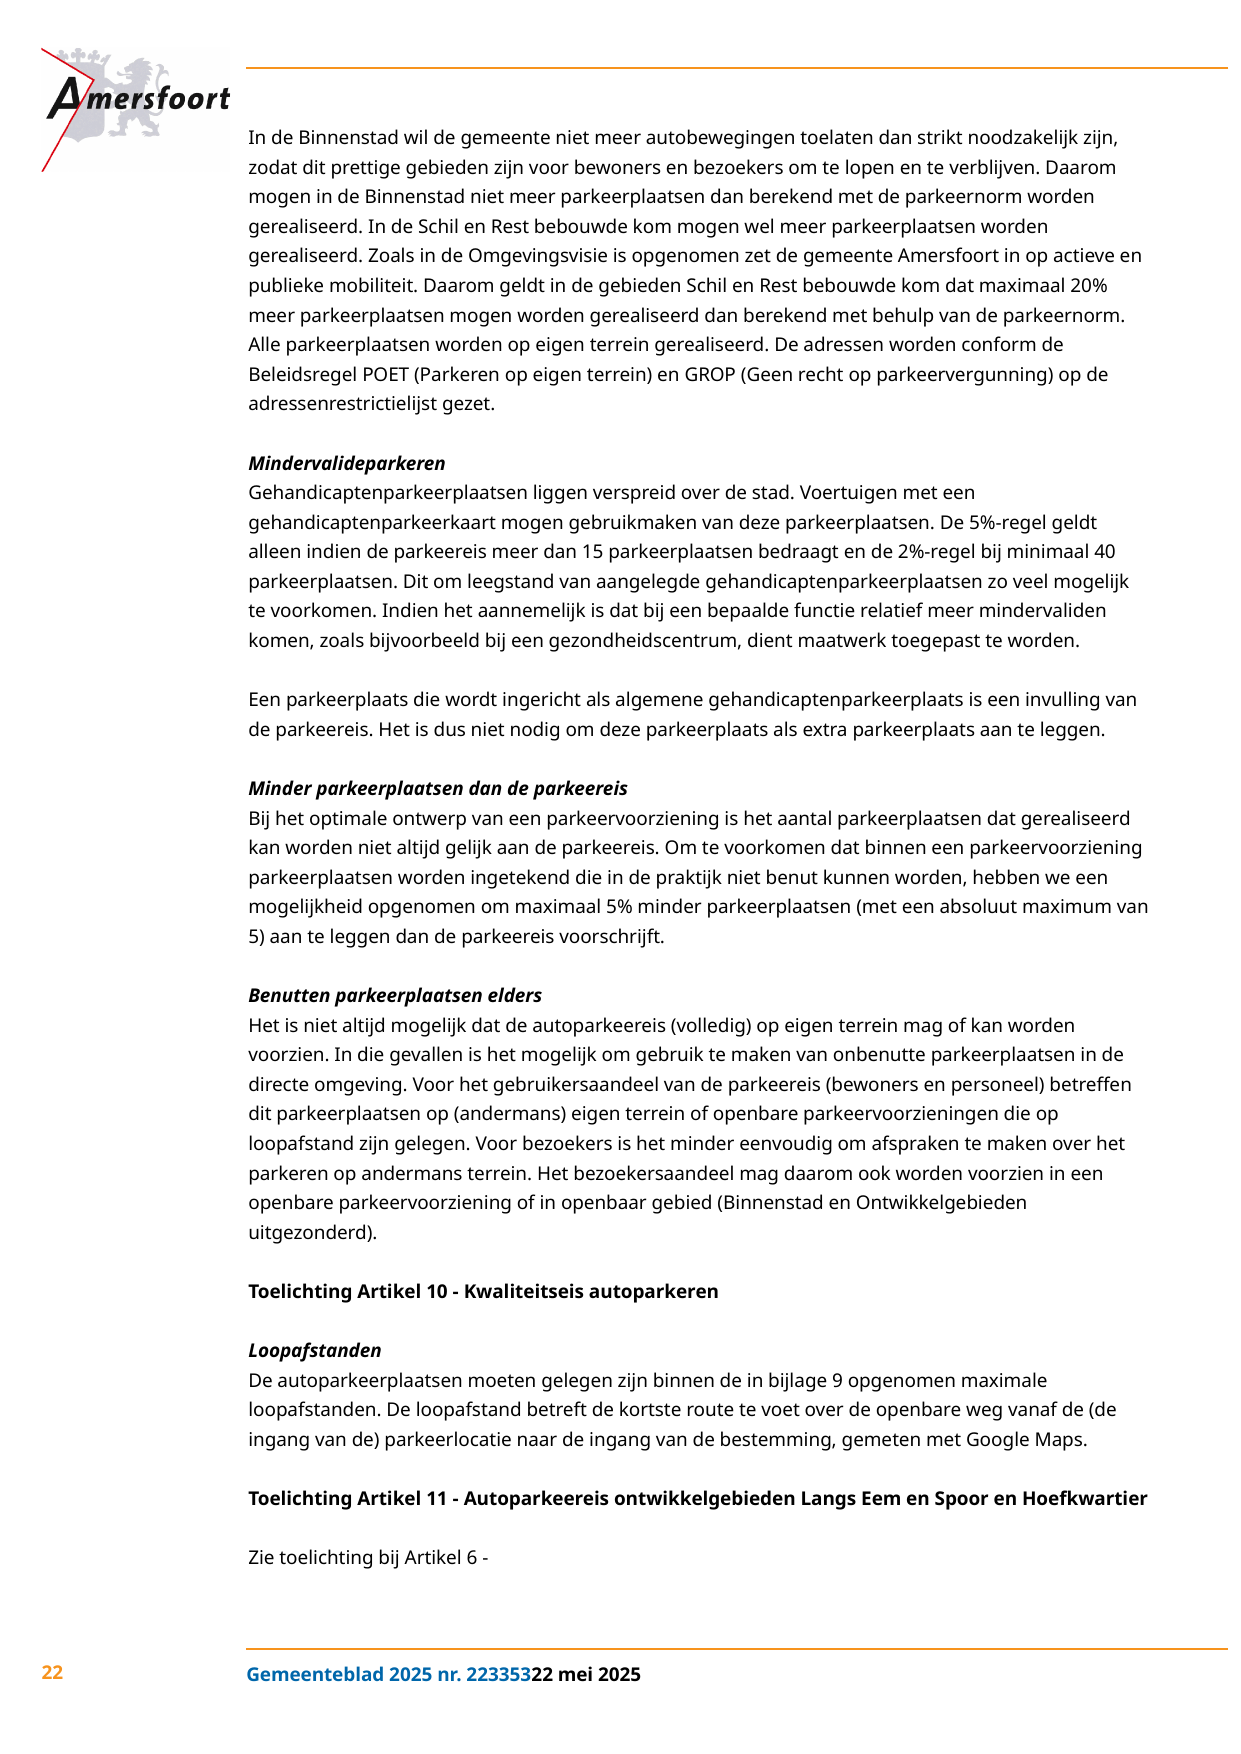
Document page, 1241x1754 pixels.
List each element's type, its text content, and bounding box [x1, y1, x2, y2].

text Bij het optimale ontwerp van een parkeervoorziening is het aantal parkeerplaatsen dat gerealiseerd kan worden niet altijd gelijk aan de parkeereis. Om te voorkomen dat binnen een parkeervoorziening parkeerplaatsen worden ingetekend die in de praktijk niet benut kunnen worden, hebben we een mogelijkheid opgenomen om maximaal 5% minder parkeerplaatsen (met een absoluut maximum van 5) aan te leggen dan de parkeereis voorschrijft. [248, 805, 1152, 949]
text Een parkeerplaats die wordt ingericht als algemene gehandicaptenparkeerplaats is een invulling van de parkeereis. Het is dus niet nodig om deze parkeerplaats als extra parkeerplaats aan te leggen. [248, 686, 1152, 742]
text Zie toelichting bij Artikel 6 - [248, 1544, 1152, 1570]
text In de Binnenstad wil de gemeente niet meer autobewegingen toelaten dan strikt noodzakelijk zijn, zodat dit prettige gebieden zijn voor bewoners en bezoekers om te lopen en te verblijven. Daarom mogen in de Binnenstad niet meer parkeerplaatsen dan berekend met de parkeernorm worden gerealiseerd. In de Schil en Rest bebouwde kom mogen wel meer parkeerplaatsen worden gerealiseerd. Zoals in de Omgevingsvisie is opgenomen zet de gemeente Amersfoort in op actieve en publieke mobiliteit. Daarom geldt in de gebieden Schil en Rest bebouwde kom dat maximaal 20% meer parkeerplaatsen mogen worden gerealiseerd dan berekend met behulp van de parkeernorm. Alle parkeerplaatsen worden op eigen terrein gerealiseerd. De adressen worden conform de Beleidsregel POET (Parkeren op eigen terrein) en GROP (Geen recht op parkeervergunning) op de adressenrestrictielijst gezet. [248, 124, 1152, 416]
text Minder parkeerplaatsen dan de parkeereis [248, 775, 1152, 801]
text Toelichting Artikel 11 - Autoparkeereis ontwikkelgebieden Langs Eem en Spoor en Hoefkwartier [248, 1485, 1152, 1511]
text Benutten parkeerplaatsen elders [248, 982, 1152, 1008]
picture [41, 47, 231, 172]
text Loopafstanden [248, 1337, 1152, 1363]
text Gehandicaptenparkeerplaatsen liggen verspreid over de stad. Voertuigen met een gehandicaptenparkeerkaart mogen gebruikmaken van deze parkeerplaatsen. De 5%-regel geldt alleen indien de parkeereis meer dan 15 parkeerplaatsen bedraagt en de 2%-regel bij minimaal 40 parkeerplaatsen. Dit om leegstand van aangelegde gehandicaptenparkeerplaatsen zo veel mogelijk te voorkomen. Indien het aannemelijk is dat bij een bepaalde functie relatief meer mindervaliden komen, zoals bijvoorbeeld bij een gezondheidscentrum, dient maatwerk toegepast te worden. [248, 479, 1152, 653]
text Mindervalideparkeren [248, 450, 1152, 476]
text De autoparkeerplaatsen moeten gelegen zijn binnen de in bijlage 9 opgenomen maximale loopafstanden. De loopafstand betreft de kortste route te voet over de openbare weg vanaf de (de ingang van de) parkeerlocatie naar de ingang van de bestemming, gemeten met Google Maps. [248, 1367, 1152, 1452]
text Toelichting Artikel 10 - Kwaliteitseis autoparkeren [248, 1278, 1152, 1304]
text Het is niet altijd mogelijk dat de autoparkeereis (volledig) op eigen terrein mag of kan worden voorzien. In die gevallen is het mogelijk om gebruik te maken van onbenutte parkeerplaatsen in de directe omgeving. Voor het gebruikersaandeel van de parkeereis (bewoners en personeel) betreffen dit parkeerplaatsen op (andermans) eigen terrein of openbare parkeervoorzieningen die op loopafstand zijn gelegen. Voor bezoekers is het minder eenvoudig om afspraken te maken over het parkeren op andermans terrein. Het bezoekersaandeel mag daarom ook worden voorzien in een openbare parkeervoorziening of in openbaar gebied (Binnenstad en Ontwikkelgebieden uitgezonderd). [248, 1012, 1152, 1245]
